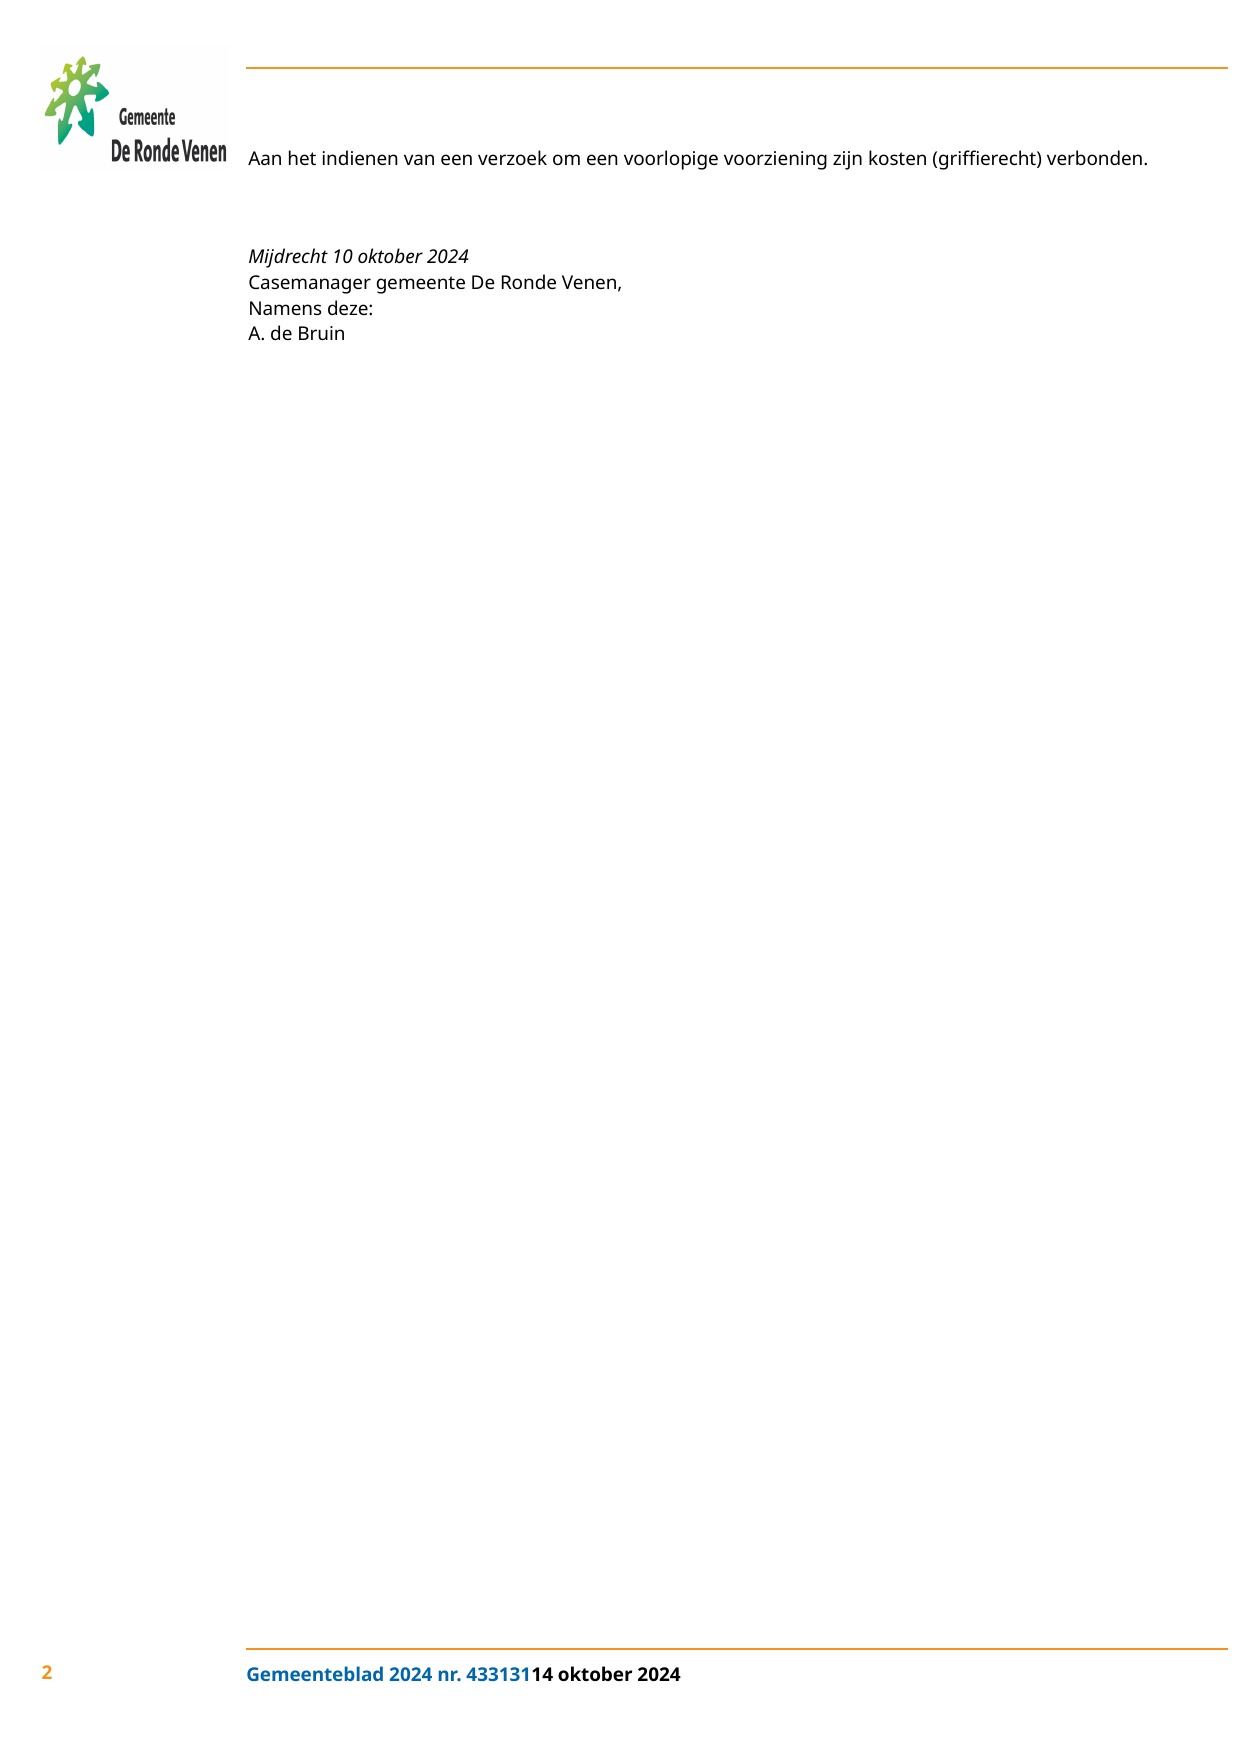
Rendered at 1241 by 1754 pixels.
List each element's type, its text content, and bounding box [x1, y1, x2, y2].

text Casemanager gemeente De Ronde Venen, [248, 269, 1152, 295]
text Mijdrecht 10 oktober 2024 [248, 243, 1152, 269]
text Aan het indienen van een verzoek om een voorlopige voorziening zijn kosten (griffierecht) verbonden. [248, 145, 1152, 171]
text A. de Bruin [248, 321, 1152, 346]
text Namens deze: [248, 295, 1152, 321]
picture [41, 47, 231, 172]
